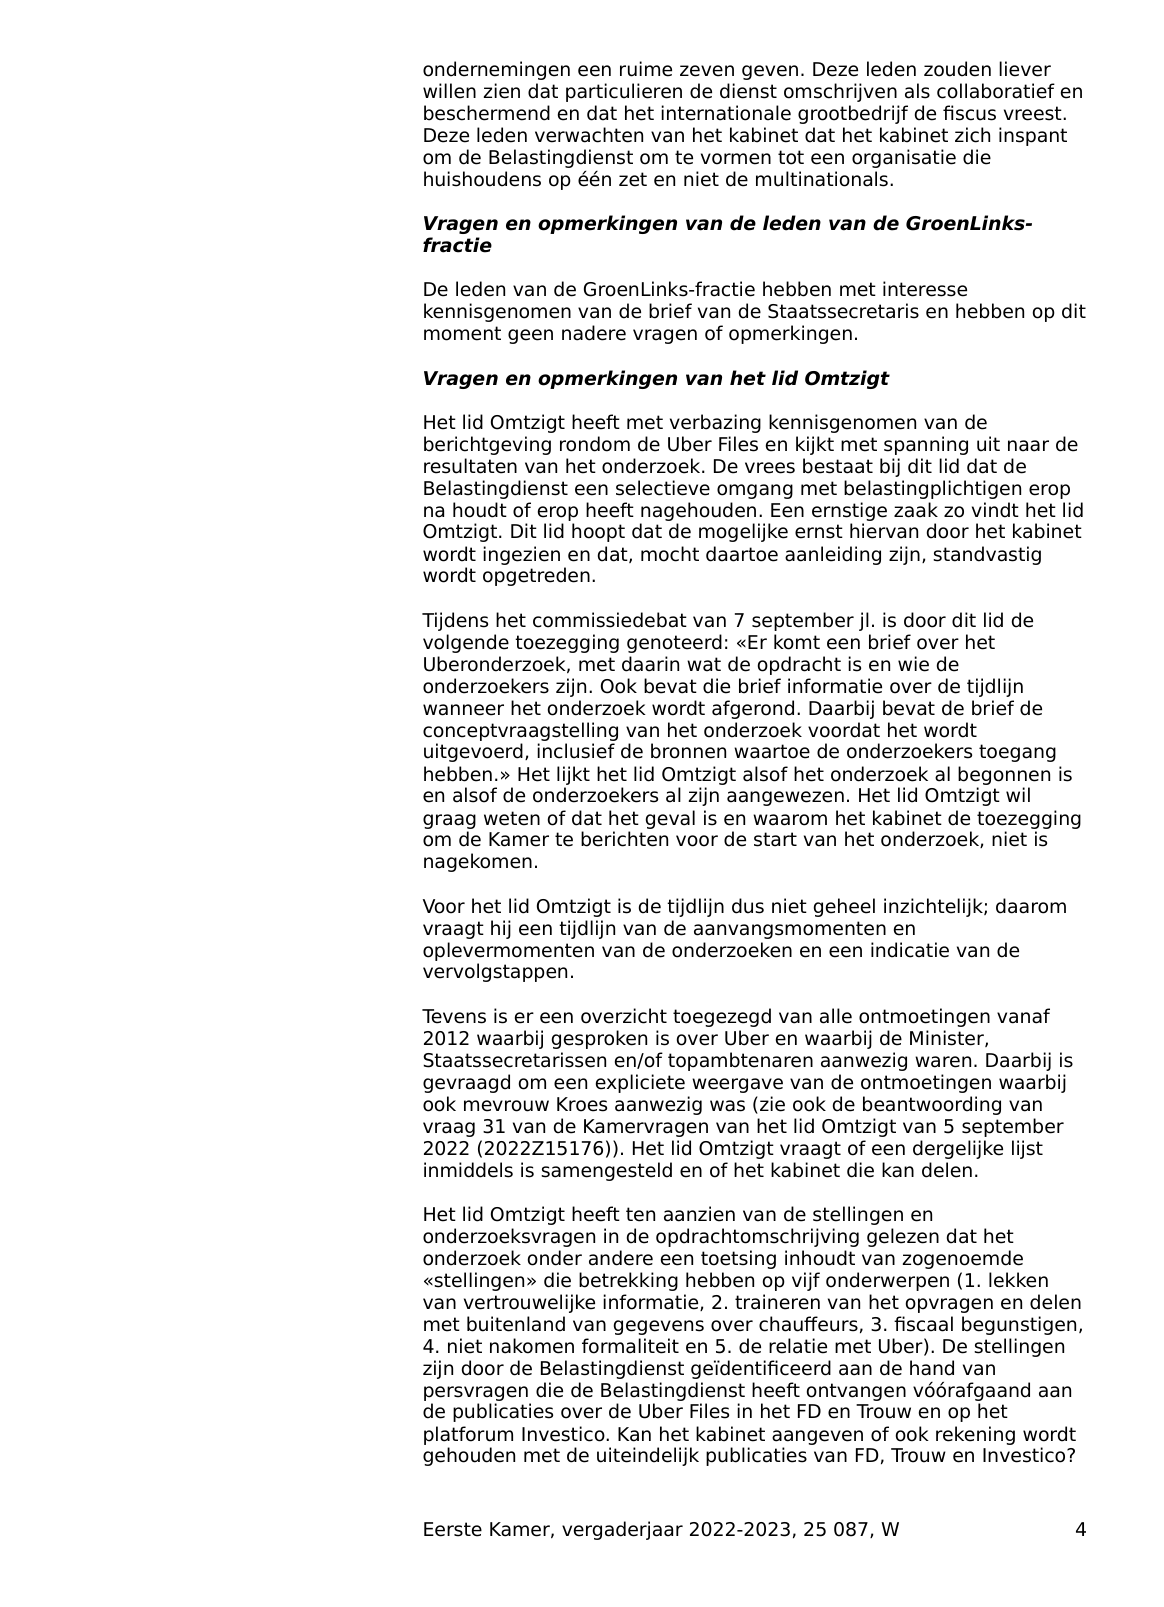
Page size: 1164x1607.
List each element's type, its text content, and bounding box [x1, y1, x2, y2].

subtitle Vragen en opmerkingen van de leden van de GroenLinks-fractie [422, 213, 1087, 257]
text Tijdens het commissiedebat van 7 september jl. is door dit lid de volgende toezegging genoteerd: «Er komt een brief over het Uberonderzoek, met daarin wat de opdracht is en wie de onderzoekers zijn. Ook bevat die brief informatie over de tijdlijn wanneer het onderzoek wordt afgerond. Daarbij bevat de brief de conceptvraagstelling van het onderzoek voordat het wordt uitgevoerd, inclusief de bronnen waartoe de onderzoekers toegang hebben.» Het lijkt het lid Omtzigt alsof het onderzoek al begonnen is en alsof de onderzoekers al zijn aangewezen. Het lid Omtzigt wil graag weten of dat het geval is en waarom het kabinet de toezegging om de Kamer te berichten voor de start van het onderzoek, niet is nagekomen. [422, 609, 1087, 873]
text Het lid Omtzigt heeft ten aanzien van de stellingen en onderzoeksvragen in de opdrachtomschrijving gelezen dat het onderzoek onder andere een toetsing inhoudt van zogenoemde «stellingen» die betrekking hebben op vijf onderwerpen (1. lekken van vertrouwelijke informatie, 2. traineren van het opvragen en delen met buitenland van gegevens over chauffeurs, 3. fiscaal begunstigen, 4. niet nakomen formaliteit en 5. de relatie met Uber). De stellingen zijn door de Belastingdienst geïdentificeerd aan de hand van persvragen die de Belastingdienst heeft ontvangen vóórafgaand aan de publicaties over de Uber Files in het FD en Trouw en op het platforum Investico. Kan het kabinet aangeven of ook rekening wordt gehouden met de uiteindelijk publicaties van FD, Trouw en Investico? [422, 1204, 1087, 1467]
text Tevens is er een overzicht toegezegd van alle ontmoetingen vanaf 2012 waarbij gesproken is over Uber en waarbij de Minister, Staatssecretarissen en/of topambtenaren aanwezig waren. Daarbij is gevraagd om een expliciete weergave van de ontmoetingen waarbij ook mevrouw Kroes aanwezig was (zie ook de beantwoording van vraag 31 van de Kamervragen van het lid Omtzigt van 5 september 2022 (2022Z15176)). Het lid Omtzigt vraagt of een dergelijke lijst inmiddels is samengesteld en of het kabinet die kan delen. [422, 1006, 1087, 1181]
text De leden van de GroenLinks-fractie hebben met interesse kennisgenomen van de brief van de Staatssecretaris en hebben op dit moment geen nadere vragen of opmerkingen. [422, 279, 1087, 345]
text Voor het lid Omtzigt is de tijdlijn dus niet geheel inzichtelijk; daarom vraagt hij een tijdlijn van de aanvangsmomenten en oplevermomenten van de onderzoeken en een indicatie van de vervolgstappen. [422, 896, 1087, 983]
text ondernemingen een ruime zeven geven. Deze leden zouden liever willen zien dat particulieren de dienst omschrijven als collaboratief en beschermend en dat het internationale grootbedrijf de fiscus vreest. Deze leden verwachten van het kabinet dat het kabinet zich inspant om de Belastingdienst om te vormen tot een organisatie die huishoudens op één zet en niet de multinationals. [422, 59, 1087, 191]
subtitle Vragen en opmerkingen van het lid Omtzigt [422, 367, 1087, 389]
text Het lid Omtzigt heeft met verbazing kennisgenomen van de berichtgeving rondom de Uber Files en kijkt met spanning uit naar de resultaten van het onderzoek. De vrees bestaat bij dit lid dat de Belastingdienst een selectieve omgang met belastingplichtigen erop na houdt of erop heeft nagehouden. Een ernstige zaak zo vindt het lid Omtzigt. Dit lid hoopt dat de mogelijke ernst hiervan door het kabinet wordt ingezien en dat, mocht daartoe aanleiding zijn, standvastig wordt opgetreden. [422, 412, 1087, 587]
